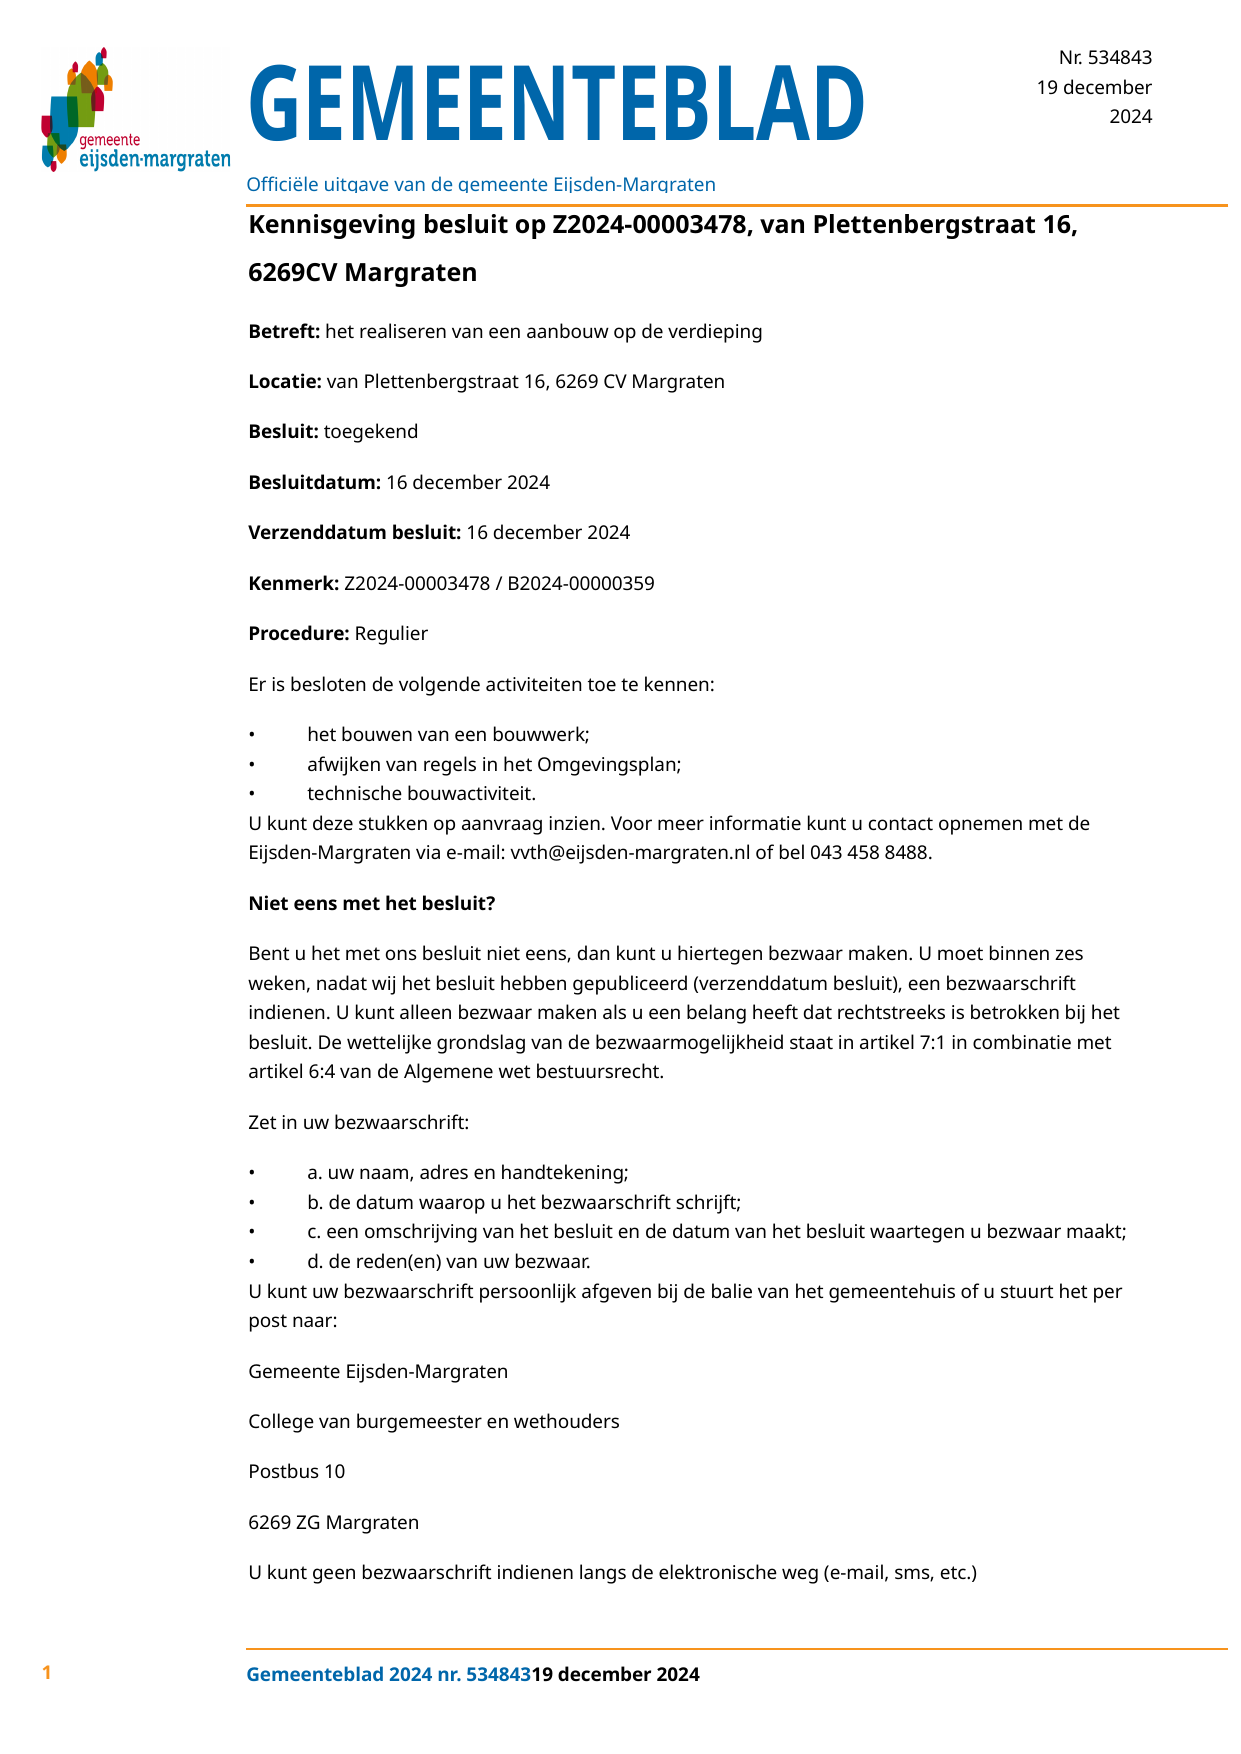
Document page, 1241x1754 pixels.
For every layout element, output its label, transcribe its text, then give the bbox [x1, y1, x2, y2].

text Verzenddatum besluit: 16 december 2024 [248, 519, 1152, 545]
text Besluitdatum: 16 december 2024 [248, 469, 1152, 495]
text Postbus 10 [248, 1459, 1152, 1484]
text Gemeente Eijsden-Margraten [248, 1358, 1152, 1384]
text Bent u het met ons besluit niet eens, dan kunt u hiertegen bezwaar maken. U moet binnen zes weken, nadat wij het besluit hebben gepubliceerd (verzenddatum besluit), een bezwaarschrift indienen. U kunt alleen bezwaar maken als u een belang heeft dat rechtstreeks is betrokken bij het besluit. De wettelijke grondslag van de bezwaarmogelijkheid staat in artikel 7:1 in combinatie met artikel 6:4 van de Algemene wet bestuursrecht. [248, 940, 1152, 1084]
list technische bouwactiviteit. [248, 780, 1152, 806]
text College van burgemeester en wethouders [248, 1408, 1152, 1434]
list a. uw naam, adres en handtekening; [248, 1159, 1152, 1185]
list afwijken van regels in het Omgevingsplan; [248, 751, 1152, 777]
text Besluit: toegekend [248, 419, 1152, 444]
text Betreft: het realiseren van een aanbouw op de verdieping [248, 318, 1152, 344]
list c. een omschrijving van het besluit en de datum van het besluit waartegen u bezwaar maakt; [248, 1219, 1152, 1244]
text U kunt uw bezwaarschrift persoonlijk afgeven bij de balie van het gemeentehuis of u stuurt het per post naar: [248, 1278, 1152, 1333]
text Kenmerk: Z2024-00003478 / B2024-00000359 [248, 570, 1152, 596]
text 6269 ZG Margraten [248, 1509, 1152, 1535]
text Zet in uw bezwaarschrift: [248, 1109, 1152, 1135]
text Procedure: Regulier [248, 620, 1152, 646]
list b. de datum waarop u het bezwaarschrift schrijft; [248, 1189, 1152, 1215]
picture [41, 47, 231, 172]
text Er is besloten de volgende activiteiten toe te kennen: [248, 671, 1152, 697]
text Kennisgeving besluit op Z2024-00003478, van Plettenbergstraat 16, 6269CV Margraten [248, 207, 1152, 288]
list d. de reden(en) van uw bezwaar. [248, 1248, 1152, 1274]
text U kunt geen bezwaarschrift indienen langs de elektronische weg (e-mail, sms, etc.) [248, 1559, 1152, 1585]
text Niet eens met het besluit? [248, 890, 1152, 916]
text U kunt deze stukken op aanvraag inzien. Voor meer informatie kunt u contact opnemen met de Eijsden-Margraten via e-mail: vvth@eijsden-margraten.nl of bel 043 458 8488. [248, 810, 1152, 865]
list het bouwen van een bouwwerk; [248, 721, 1152, 747]
text Locatie: van Plettenbergstraat 16, 6269 CV Margraten [248, 368, 1152, 394]
